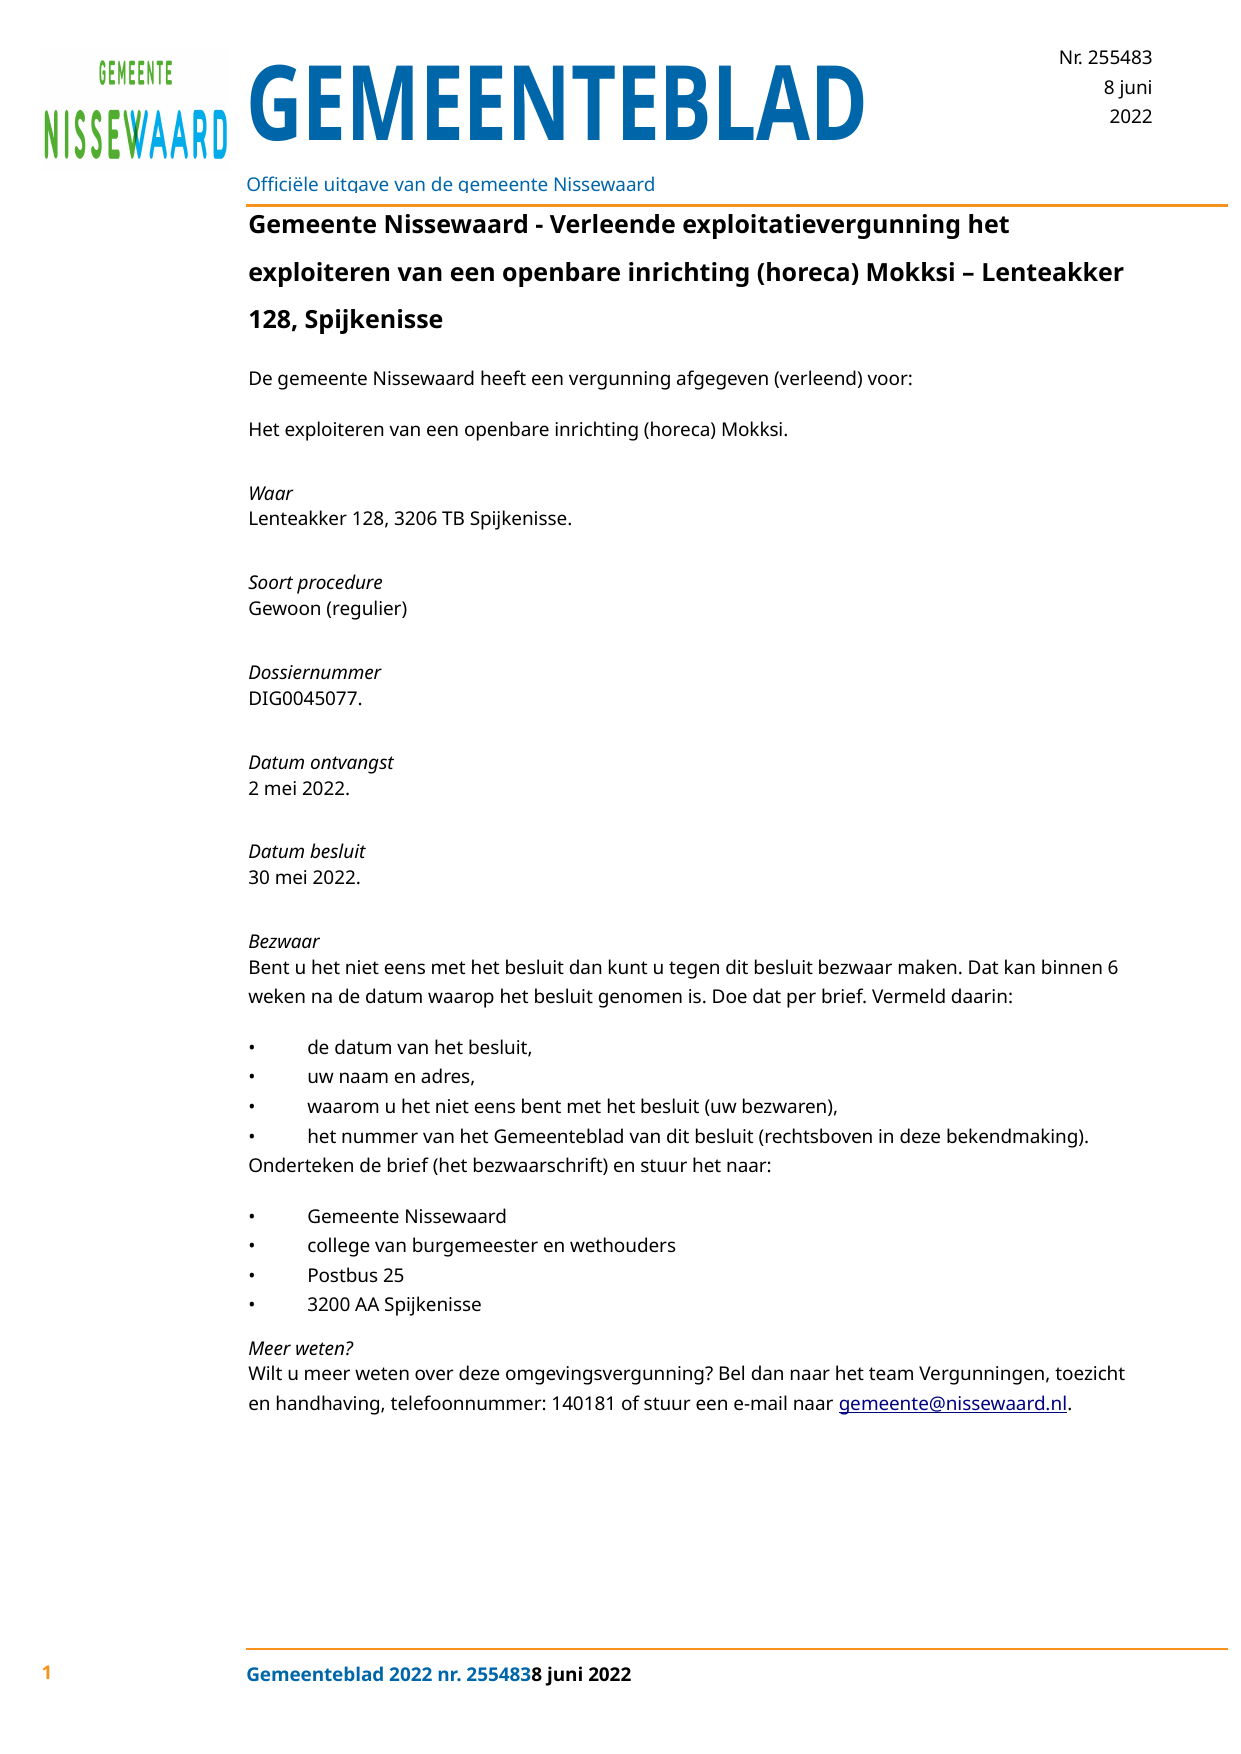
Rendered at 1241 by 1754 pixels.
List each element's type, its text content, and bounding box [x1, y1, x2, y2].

picture [41, 47, 231, 172]
text Datum ontvangst [248, 749, 1152, 775]
text Soort procedure [248, 569, 1152, 595]
text Bezwaar [248, 928, 1152, 954]
text 2 mei 2022. [248, 775, 1152, 800]
text Dossiernummer [248, 659, 1152, 685]
text Gewoon (regulier) [248, 595, 1152, 621]
list Gemeente Nissewaard [248, 1203, 1152, 1228]
list college van burgemeester en wethouders [248, 1232, 1152, 1258]
text Bent u het niet eens met het besluit dan kunt u tegen dit besluit bezwaar maken. Dat kan binnen 6 weken na de datum waarop het besluit genomen is. Doe dat per brief. Vermeld daarin: [248, 954, 1152, 1009]
list uw naam en adres, [248, 1064, 1152, 1089]
list de datum van het besluit, [248, 1034, 1152, 1060]
list Postbus 25 [248, 1262, 1152, 1288]
text 30 mei 2022. [248, 864, 1152, 890]
text Waar [248, 480, 1152, 506]
text Onderteken de brief (het bezwaarschrift) en stuur het naar: [248, 1152, 1152, 1178]
text Wilt u meer weten over deze omgevingsvergunning? Bel dan naar het team Vergunningen, toezicht en handhaving, telefoonnummer: 140181 of stuur een e-mail naar gemeente@nissewaard.nl. [248, 1360, 1152, 1416]
text Meer weten? [248, 1335, 1152, 1360]
text Het exploiteren van een openbare inrichting (horeca) Mokksi. [248, 416, 1152, 442]
text De gemeente Nissewaard heeft een vergunning afgegeven (verleend) voor: [248, 366, 1152, 391]
text DIG0045077. [248, 685, 1152, 711]
text Gemeente Nissewaard - Verleende exploitatievergunning het exploiteren van een openbare inrichting (horeca) Mokksi – Lenteakker 128, Spijkenisse [248, 207, 1152, 336]
list 3200 AA Spijkenisse [248, 1292, 1152, 1317]
text Lenteakker 128, 3206 TB Spijkenisse. [248, 506, 1152, 531]
text Datum besluit [248, 839, 1152, 864]
list waarom u het niet eens bent met het besluit (uw bezwaren), [248, 1093, 1152, 1119]
list het nummer van het Gemeenteblad van dit besluit (rechtsboven in deze bekendmaking). [248, 1123, 1152, 1148]
